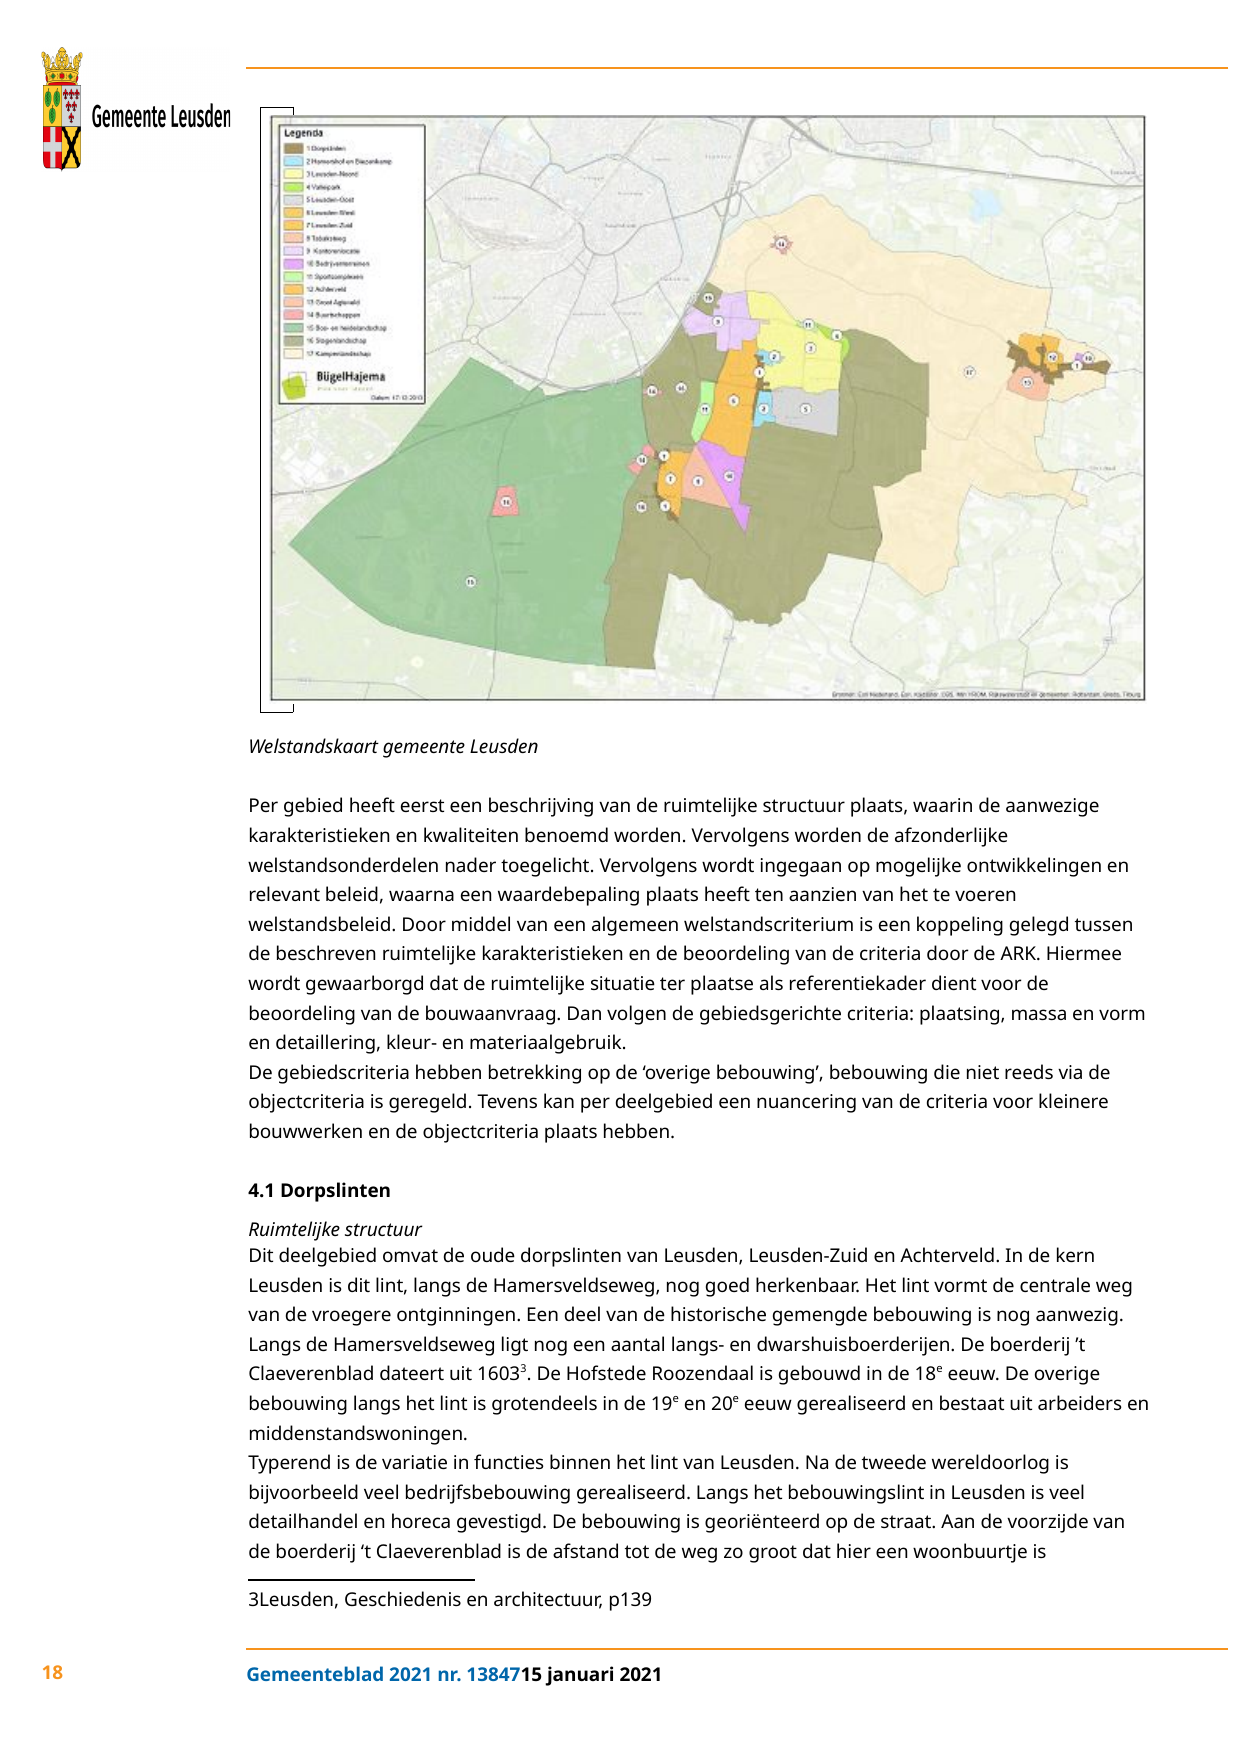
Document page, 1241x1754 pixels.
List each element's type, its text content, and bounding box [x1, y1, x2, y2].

text Leusden, Geschiedenis en architectuur, p139 [248, 1586, 1152, 1612]
picture [41, 47, 231, 172]
text De gebiedscriteria hebben betrekking op de ‘overige bebouwing’, bebouwing die niet reeds via de objectcriteria is geregeld. Tevens kan per deelgebied een nuancering van de criteria voor kleinere bouwwerken en de objectcriteria plaats hebben. [248, 1059, 1152, 1144]
text Welstandskaart gemeente Leusden [248, 733, 1152, 759]
text Typerend is de variatie in functies binnen het lint van Leusden. Na de tweede wereldoorlog is bijvoorbeeld veel bedrijfsbebouwing gerealiseerd. Langs het bebouwingslint in Leusden is veel detailhandel en horeca gevestigd. De bebouwing is georiënteerd op de straat. Aan de voorzijde van de boerderij ‘t Claeverenblad is de afstand tot de weg zo groot dat hier een woonbuurtje is [248, 1449, 1152, 1564]
text 4.1 Dorpslinten [248, 1177, 1152, 1203]
text Per gebied heeft eerst een beschrijving van de ruimtelijke structuur plaats, waarin de aanwezige karakteristieken en kwaliteiten benoemd worden. Vervolgens worden de afzonderlijke welstandsonderdelen nader toegelicht. Vervolgens wordt ingegaan op mogelijke ontwikkelingen en relevant beleid, waarna een waardebepaling plaats heeft ten aanzien van het te voeren welstandsbeleid. Door middel van een algemeen welstandscriterium is een koppeling gelegd tussen de beschreven ruimtelijke karakteristieken en de beoordeling van de criteria door de ARK. Hiermee wordt gewaarborgd dat de ruimtelijke situatie ter plaatse als referentiekader dient voor de beoordeling van de bouwaanvraag. Dan volgen de gebiedsgerichte criteria: plaatsing, massa en vorm en detaillering, kleur- en materiaalgebruik. [248, 793, 1152, 1055]
picture [268, 115, 1147, 704]
text Ruimtelijke structuur [248, 1217, 1152, 1242]
text Dit deelgebied omvat de oude dorpslinten van Leusden, Leusden-Zuid en Achterveld. In de kern Leusden is dit lint, langs de Hamersveldseweg, nog goed herkenbaar. Het lint vormt de centrale weg van de vroegere ontginningen. Een deel van de historische gemengde bebouwing is nog aanwezig. Langs de Hamersveldseweg ligt nog een aantal langs- en dwarshuisboerderijen. De boerderij ’t Claeverenblad dateert uit 1603. De Hofstede Roozendaal is gebouwd in de 18e eeuw. De overige bebouwing langs het lint is grotendeels in de 19e en 20e eeuw gerealiseerd en bestaat uit arbeiders en middenstandswoningen. [248, 1242, 1152, 1446]
